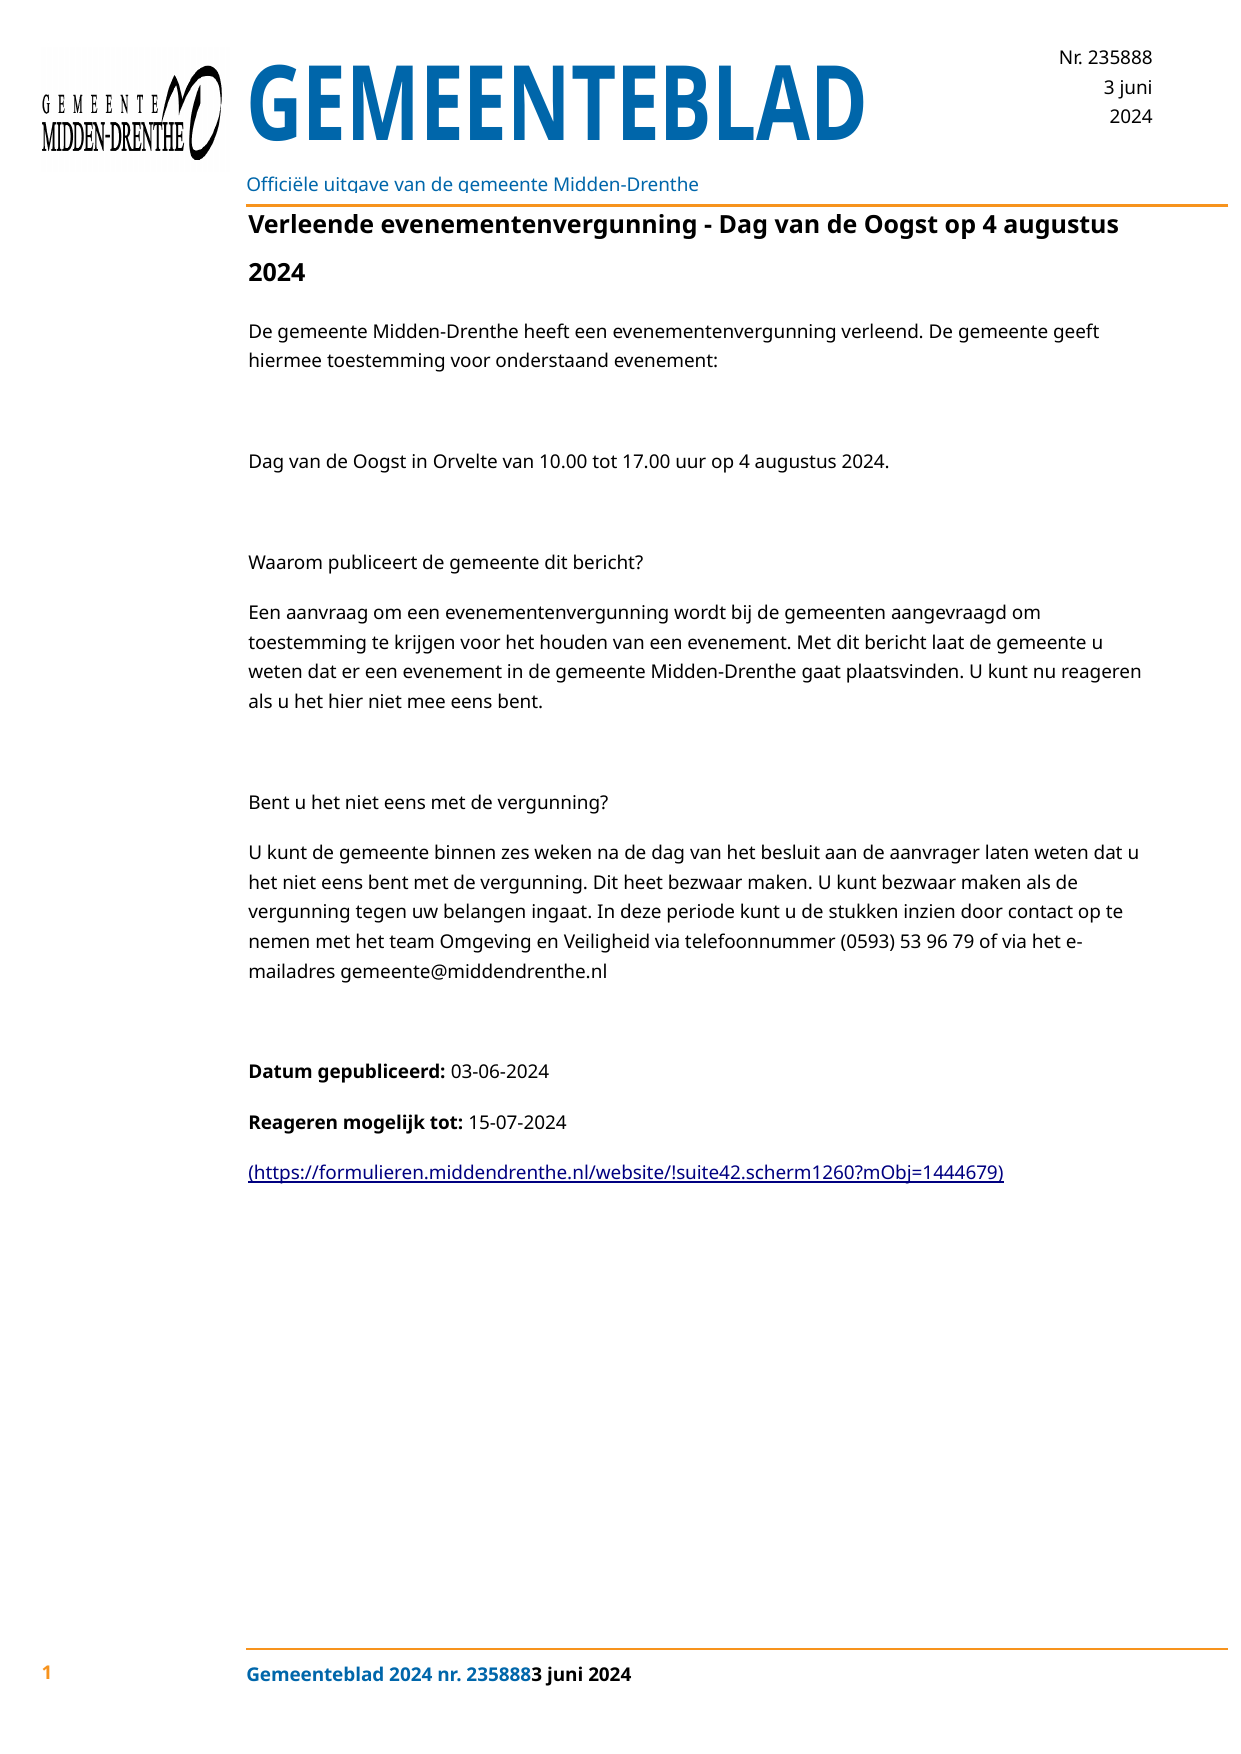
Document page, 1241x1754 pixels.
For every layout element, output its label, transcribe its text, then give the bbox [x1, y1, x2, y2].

text Verleende evenementenvergunning - Dag van de Oogst op 4 augustus 2024 [248, 207, 1152, 288]
text Een aanvraag om een evenementenvergunning wordt bij de gemeenten aangevraagd om toestemming te krijgen voor het houden van een evenement. Met dit bericht laat de gemeente u weten dat er een evenement in de gemeente Midden-Drenthe gaat plaatsvinden. U kunt nu reageren als u het hier niet mee eens bent. [248, 599, 1152, 714]
text U kunt de gemeente binnen zes weken na de dag van het besluit aan de aanvrager laten weten dat u het niet eens bent met de vergunning. Dit heet bezwaar maken. U kunt bezwaar maken als de vergunning tegen uw belangen ingaat. In deze periode kunt u de stukken inzien door contact op te nemen met het team Omgeving en Veiligheid via telefoonnummer (0593) 53 96 79 of via het e-mailadres gemeente@middendrenthe.nl [248, 839, 1152, 984]
text Datum gepubliceerd: 03-06-2024 [248, 1059, 1152, 1084]
text Reageren mogelijk tot: 15-07-2024 [248, 1109, 1152, 1135]
text De gemeente Midden-Drenthe heeft een evenementenvergunning verleend. De gemeente geeft hiermee toestemming voor onderstaand evenement: [248, 318, 1152, 373]
text (https://formulieren.middendrenthe.nl/website/!suite42.scherm1260?mObj=1444679) [248, 1159, 1152, 1185]
text Dag van de Oogst in Orvelte van 10.00 tot 17.00 uur op 4 augustus 2024. [248, 448, 1152, 474]
picture [41, 47, 231, 172]
text Bent u het niet eens met de vergunning? [248, 789, 1152, 815]
text Waarom publiceert de gemeente dit bericht? [248, 549, 1152, 575]
